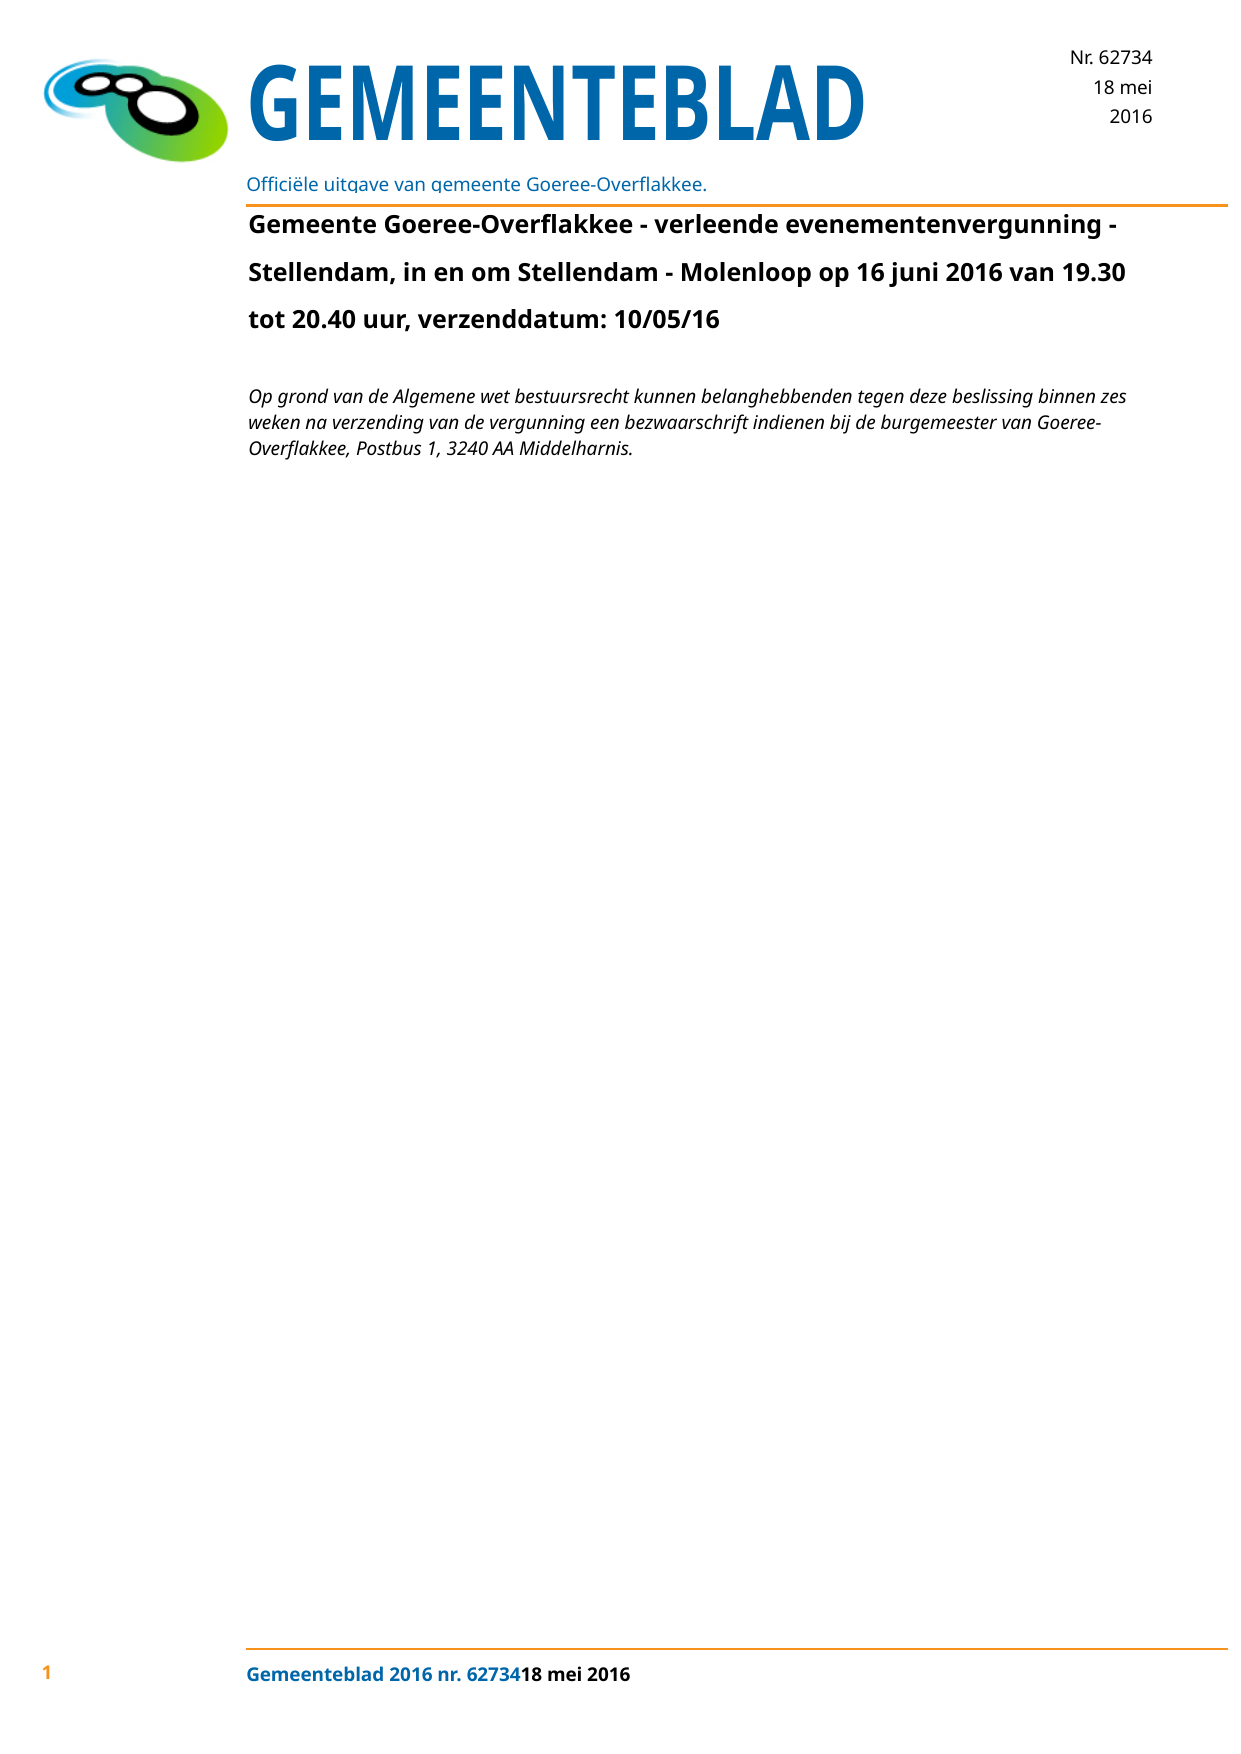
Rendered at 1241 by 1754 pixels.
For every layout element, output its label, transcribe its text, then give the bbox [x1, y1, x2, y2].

text Gemeente Goeree-Overflakkee - verleende evenementenvergunning - Stellendam, in en om Stellendam - Molenloop op 16 juni 2016 van 19.30 tot 20.40 uur, verzenddatum: 10/05/16 [248, 207, 1152, 336]
picture [41, 47, 231, 172]
text Op grond van de Algemene wet bestuursrecht kunnen belanghebbenden tegen deze beslissing binnen zes weken na verzending van de vergunning een bezwaarschrift indienen bij de burgemeester van Goeree-Overflakkee, Postbus 1, 3240 AA Middelharnis. [248, 384, 1152, 461]
